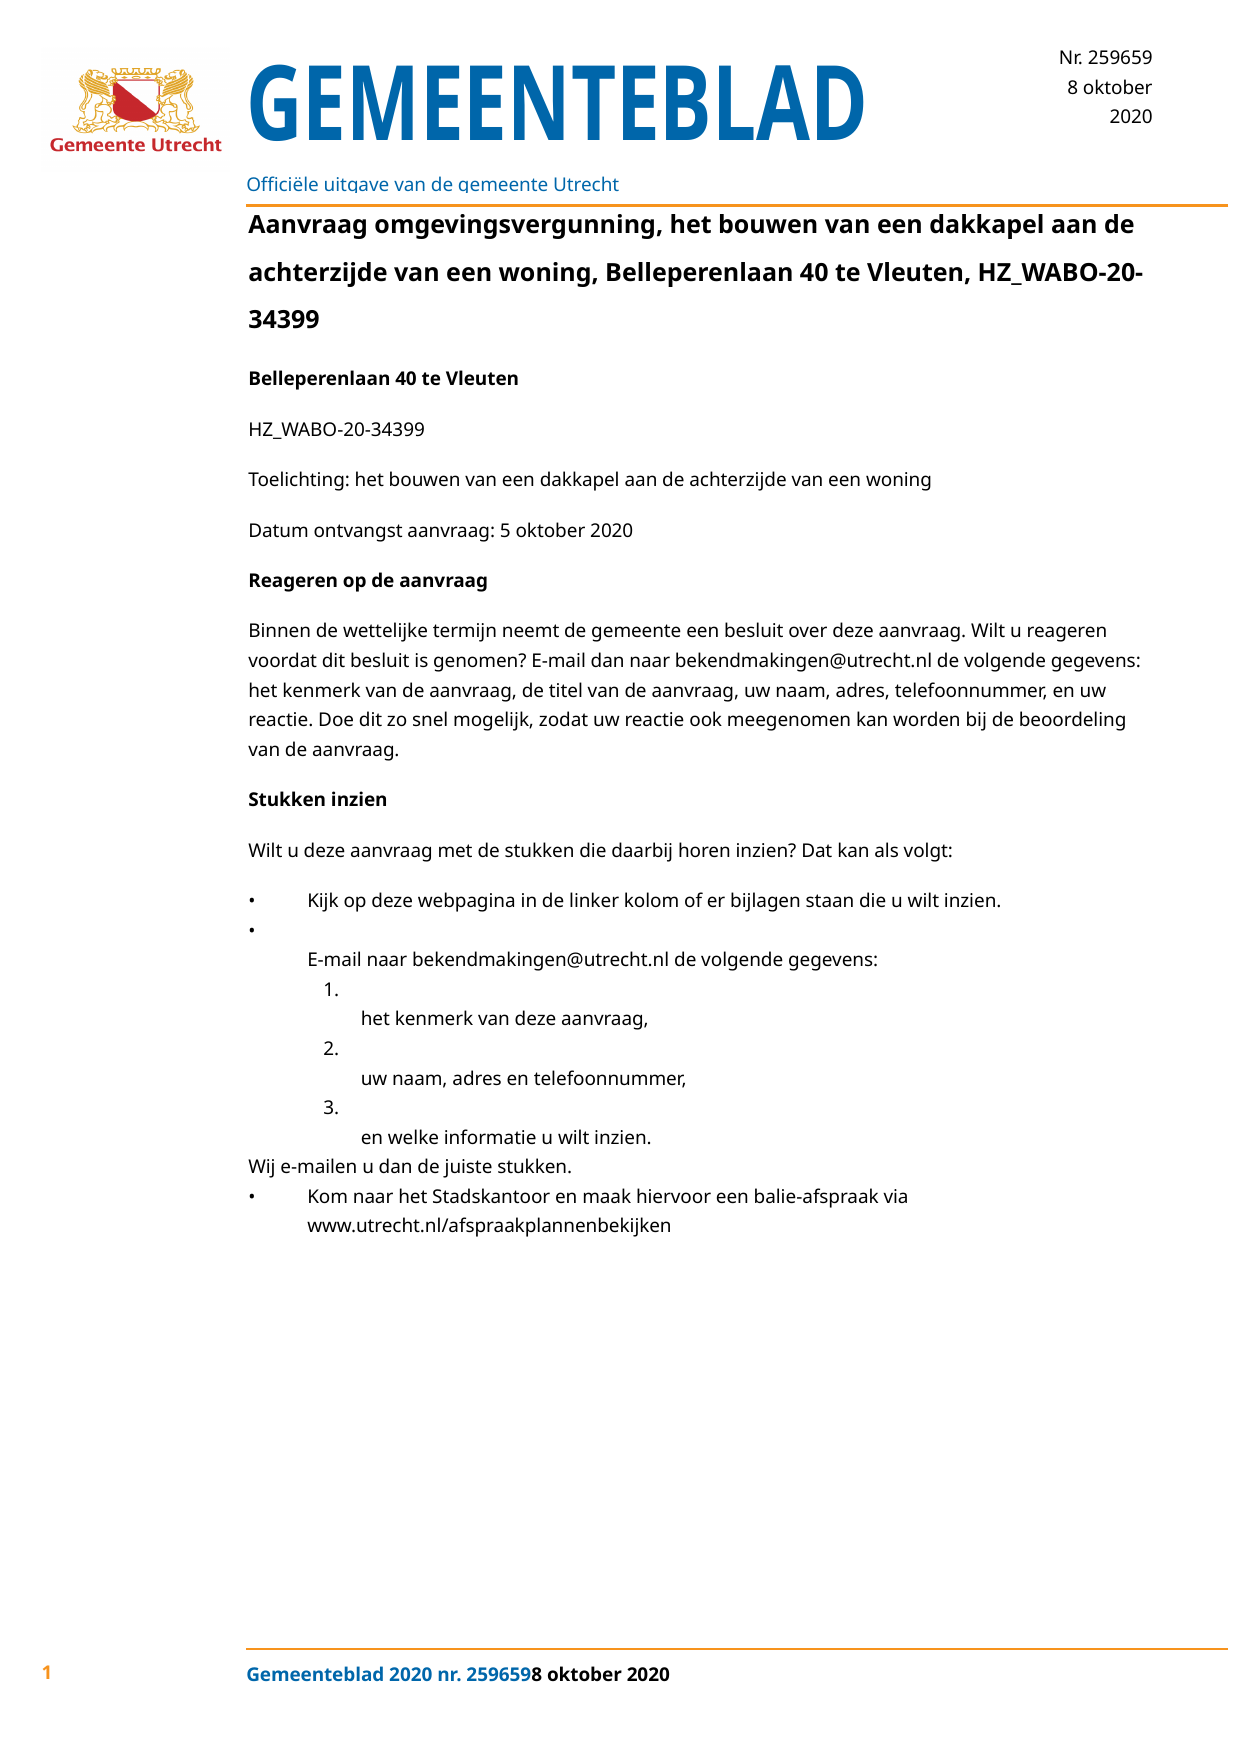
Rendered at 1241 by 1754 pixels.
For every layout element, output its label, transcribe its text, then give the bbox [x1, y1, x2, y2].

text Wilt u deze aanvraag met de stukken die daarbij horen inzien? Dat kan als volgt: [248, 837, 1152, 862]
text Belleperenlaan 40 te Vleuten [248, 366, 1152, 391]
list en welke informatie u wilt inzien. [323, 1124, 1152, 1149]
list Kom naar het Stadskantoor en maak hiervoor een balie-afspraak via www.utrecht.nl/afspraakplannenbekijken [248, 1183, 1152, 1238]
list het kenmerk van deze aanvraag, [323, 1006, 1152, 1031]
text Reageren op de aanvraag [248, 567, 1152, 593]
text Aanvraag omgevingsvergunning, het bouwen van een dakkapel aan de achterzijde van een woning, Belleperenlaan 40 te Vleuten, HZ_WABO-20-34399 [248, 207, 1152, 336]
list uw naam, adres en telefoonnummer, [323, 1065, 1152, 1090]
picture [41, 47, 231, 172]
text Binnen de wettelijke termijn neemt de gemeente een besluit over deze aanvraag. Wilt u reageren voordat dit besluit is genomen? E-mail dan naar bekendmakingen@utrecht.nl de volgende gegevens: het kenmerk van de aanvraag, de titel van de aanvraag, uw naam, adres, telefoonnummer, en uw reactie. Doe dit zo snel mogelijk, zodat uw reactie ook meegenomen kan worden bij de beoordeling van de aanvraag. [248, 618, 1152, 762]
list E-mail naar bekendmakingen@utrecht.nl de volgende gegevens: [248, 946, 1152, 972]
text Datum ontvangst aanvraag: 5 oktober 2020 [248, 517, 1152, 542]
text Toelichting: het bouwen van een dakkapel aan de achterzijde van een woning [248, 466, 1152, 492]
text Wij e-mailen u dan de juiste stukken. [248, 1153, 1152, 1179]
text HZ_WABO-20-34399 [248, 416, 1152, 442]
text Stukken inzien [248, 786, 1152, 812]
list Kijk op deze webpagina in de linker kolom of er bijlagen staan die u wilt inzien. [248, 887, 1152, 913]
